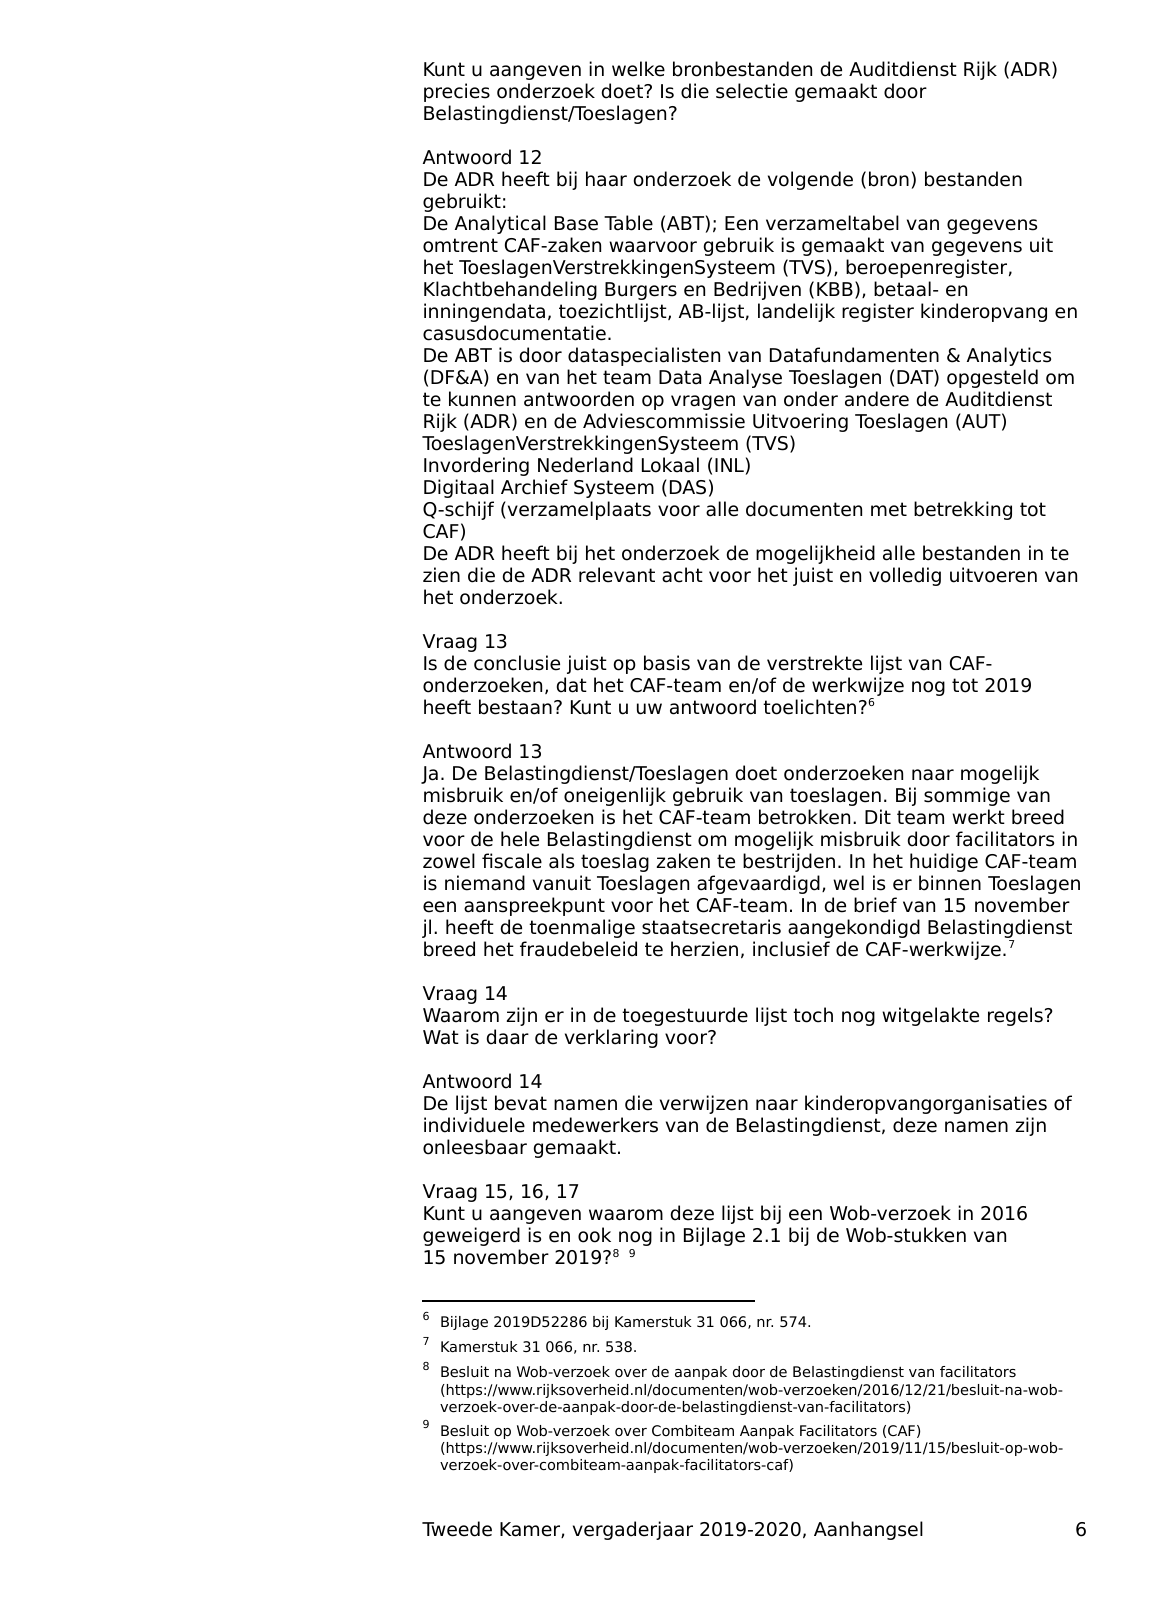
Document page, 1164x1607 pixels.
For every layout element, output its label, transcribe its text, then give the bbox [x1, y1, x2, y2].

text Vraag 14 [422, 983, 1087, 1005]
text De ADR heeft bij haar onderzoek de volgende (bron) bestanden gebruikt: [422, 169, 1087, 213]
text Kunt u aangeven waarom deze lijst bij een Wob-verzoek in 2016 geweigerd is en ook nog in Bijlage 2.1 bij de Wob-stukken van 15 november 2019? [422, 1203, 1087, 1269]
text De ADR heeft bij het onderzoek de mogelijkheid alle bestanden in te zien die de ADR relevant acht voor het juist en volledig uitvoeren van het onderzoek. [422, 543, 1087, 609]
text De lijst bevat namen die verwijzen naar kinderopvangorganisaties of individuele medewerkers van de Belastingdienst, deze namen zijn onleesbaar gemaakt. [422, 1093, 1087, 1159]
text Ja. De Belastingdienst/Toeslagen doet onderzoeken naar mogelijk misbruik en/of oneigenlijk gebruik van toeslagen. Bij sommige van deze onderzoeken is het CAF-team betrokken. Dit team werkt breed voor de hele Belastingdienst om mogelijk misbruik door facilitators in zowel fiscale als toeslag zaken te bestrijden. In het huidige CAF-team is niemand vanuit Toeslagen afgevaardigd, wel is er binnen Toeslagen een aanspreekpunt voor het CAF-team. In de brief van 15 november jl. heeft de toenmalige staatsecretaris aangekondigd Belastingdienst breed het fraudebeleid te herzien, inclusief de CAF-werkwijze. [422, 763, 1087, 961]
text Digitaal Archief Systeem (DAS) [422, 477, 1087, 499]
text Waarom zijn er in de toegestuurde lijst toch nog witgelakte regels? Wat is daar de verklaring voor? [422, 1005, 1087, 1049]
text Is de conclusie juist op basis van de verstrekte lijst van CAF-onderzoeken, dat het CAF-team en/of de werkwijze nog tot 2019 heeft bestaan? Kunt u uw antwoord toelichten? [422, 653, 1087, 719]
text Bijlage 2019D52286 bij Kamerstuk 31 066, nr. 574. [422, 1310, 1087, 1332]
text Antwoord 14 [422, 1071, 1087, 1093]
text De Analytical Base Table (ABT); Een verzameltabel van gegevens omtrent CAF-zaken waarvoor gebruik is gemaakt van gegevens uit het ToeslagenVerstrekkingenSysteem (TVS), beroepenregister, Klachtbehandeling Burgers en Bedrijven (KBB), betaal- en inningendata, toezichtlijst, AB-lijst, landelijk register kinderopvang en casusdocumentatie. [422, 213, 1087, 345]
text Besluit na Wob-verzoek over de aanpak door de Belastingdienst van facilitators (https://www.rijksoverheid.nl/documenten/wob-verzoeken/2016/12/21/besluit-na-wob-verzoek-over-de-aanpak-door-de-belastingdienst-van-facilitators) [422, 1360, 1087, 1416]
text De ABT is door dataspecialisten van Datafundamenten & Analytics (DF&A) en van het team Data Analyse Toeslagen (DAT) opgesteld om te kunnen antwoorden op vragen van onder andere de Auditdienst Rijk (ADR) en de Adviescommissie Uitvoering Toeslagen (AUT) [422, 345, 1087, 433]
text Antwoord 12 [422, 147, 1087, 169]
text ToeslagenVerstrekkingenSysteem (TVS) [422, 433, 1087, 455]
text Q-schijf (verzamelplaats voor alle documenten met betrekking tot CAF) [422, 499, 1087, 543]
text Invordering Nederland Lokaal (INL) [422, 455, 1087, 477]
text Antwoord 13 [422, 741, 1087, 763]
text Vraag 13 [422, 631, 1087, 653]
text Kunt u aangeven in welke bronbestanden de Auditdienst Rijk (ADR) precies onderzoek doet? Is die selectie gemaakt door Belastingdienst/Toeslagen? [422, 59, 1087, 125]
text Vraag 15, 16, 17 [422, 1181, 1087, 1203]
text Besluit op Wob-verzoek over Combiteam Aanpak Facilitators (CAF) (https://www.rijksoverheid.nl/documenten/wob-verzoeken/2019/11/15/besluit-op-wob-verzoek-over-combiteam-aanpak-facilitators-caf) [422, 1418, 1087, 1474]
text Kamerstuk 31 066, nr. 538. [422, 1335, 1087, 1357]
